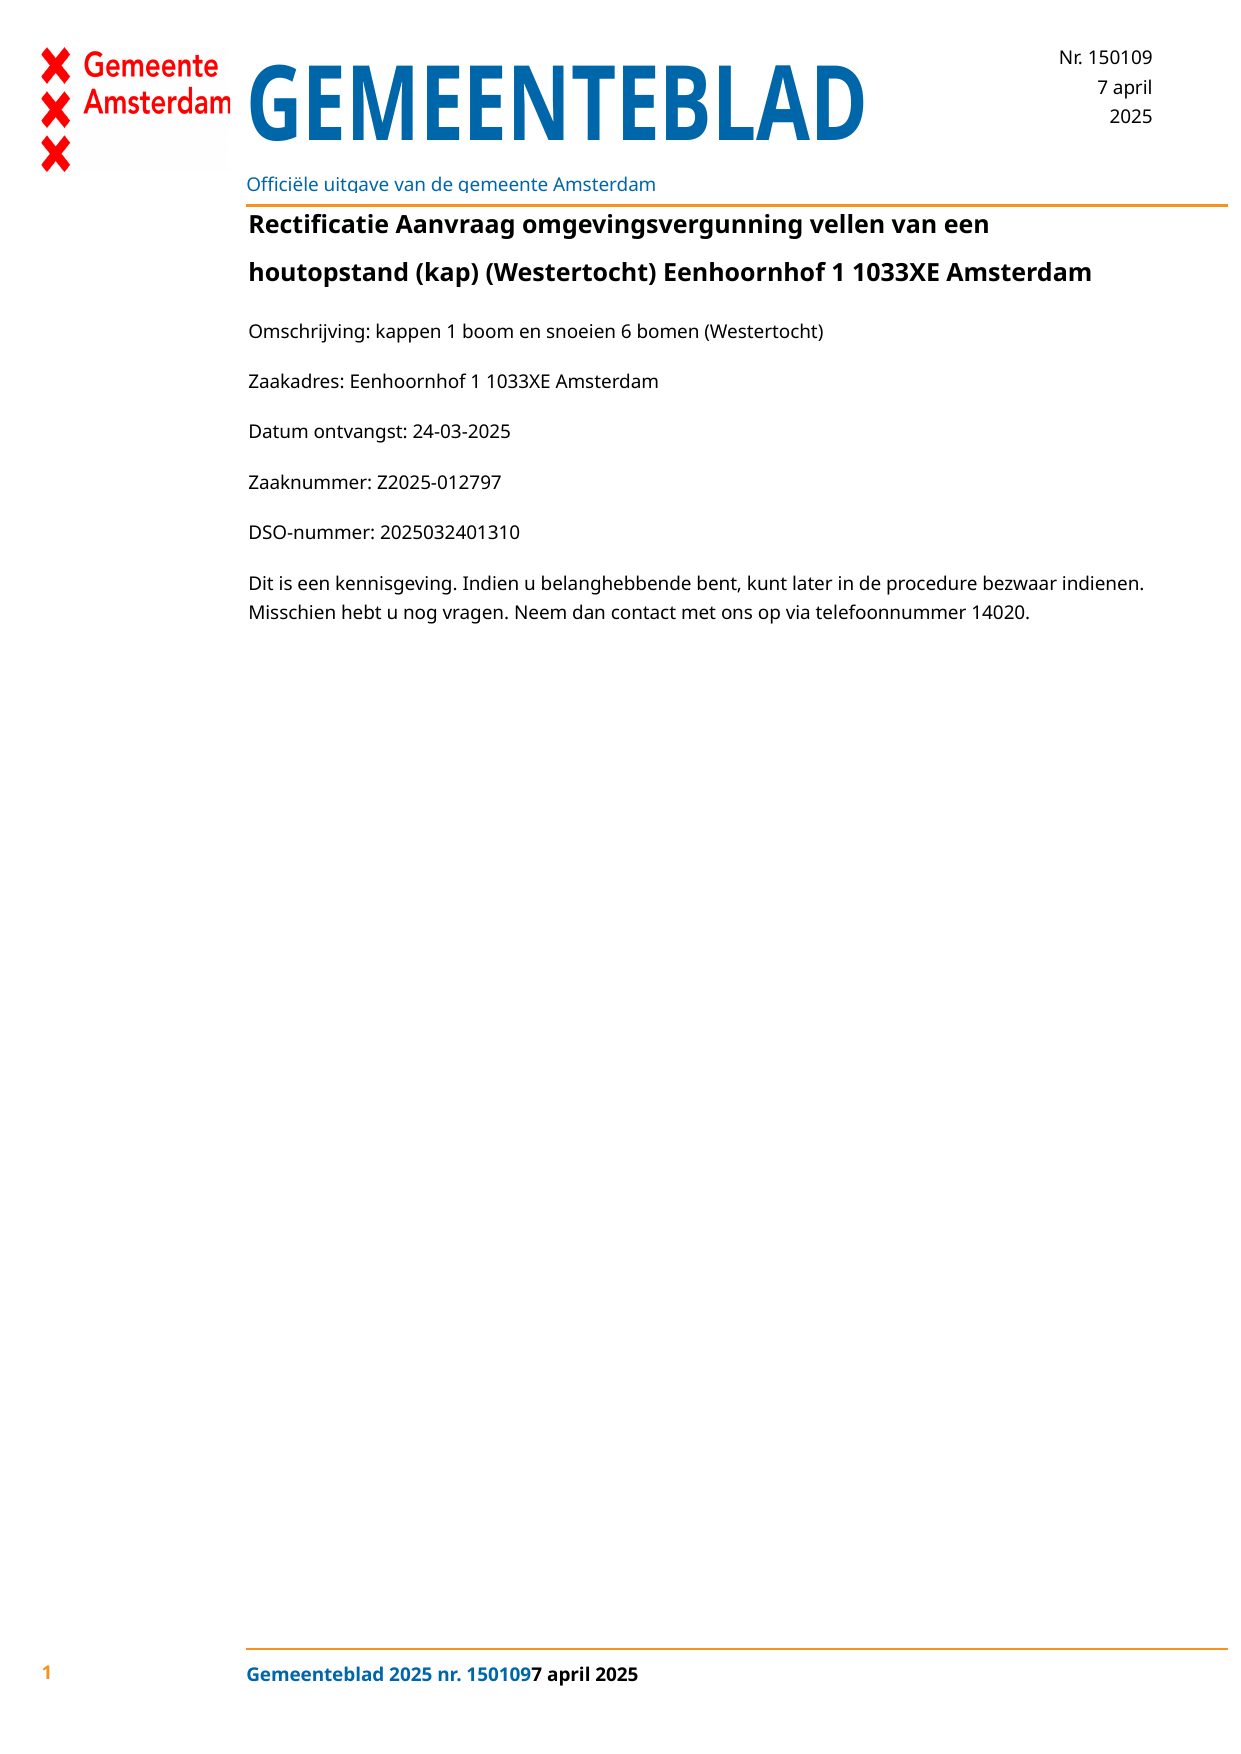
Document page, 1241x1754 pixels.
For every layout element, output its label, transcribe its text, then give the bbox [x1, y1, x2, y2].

text Zaaknummer: Z2025-012797 [248, 469, 1152, 495]
picture [41, 47, 231, 172]
text DSO-nummer: 2025032401310 [248, 519, 1152, 545]
text Dit is een kennisgeving. Indien u belanghebbende bent, kunt later in de procedure bezwaar indienen. Misschien hebt u nog vragen. Neem dan contact met ons op via telefoonnummer 14020. [248, 570, 1152, 625]
text Omschrijving: kappen 1 boom en snoeien 6 bomen (Westertocht) [248, 318, 1152, 344]
text Datum ontvangst: 24-03-2025 [248, 419, 1152, 444]
text Zaakadres: Eenhoornhof 1 1033XE Amsterdam [248, 368, 1152, 394]
text Rectificatie Aanvraag omgevingsvergunning vellen van een houtopstand (kap) (Westertocht) Eenhoornhof 1 1033XE Amsterdam [248, 207, 1152, 288]
